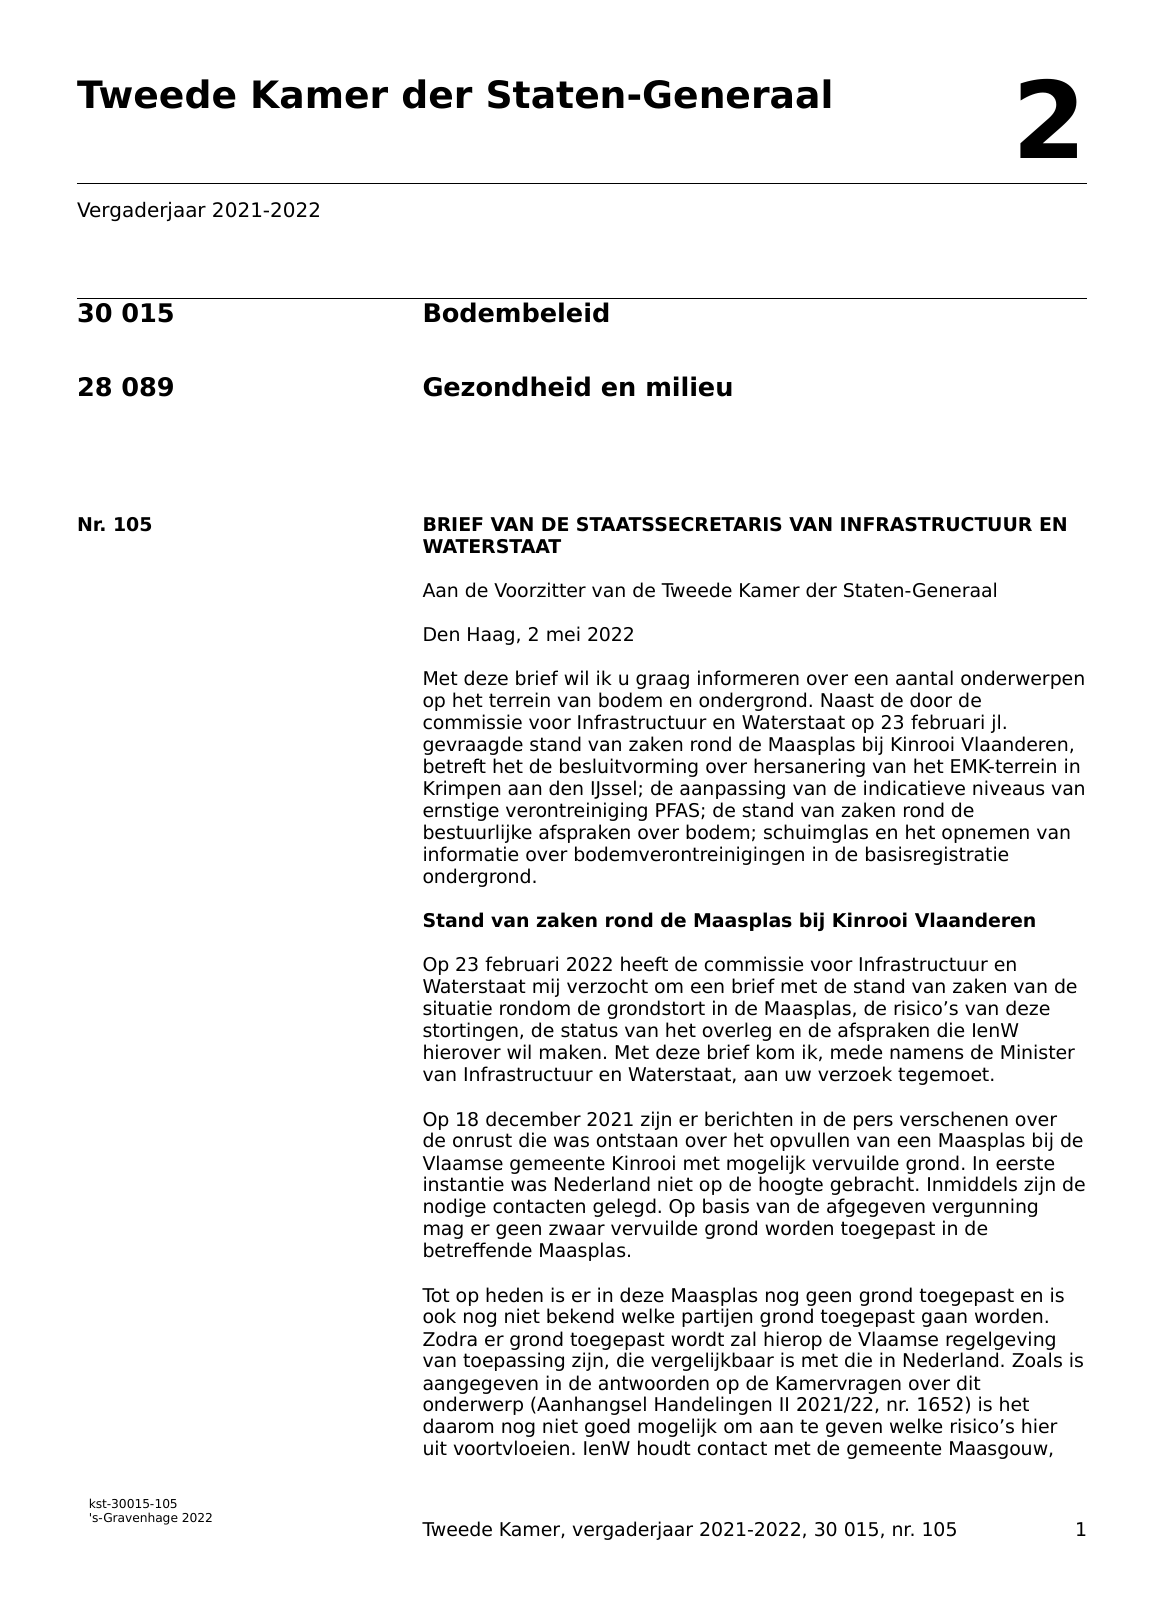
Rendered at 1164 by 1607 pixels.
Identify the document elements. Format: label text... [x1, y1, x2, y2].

text 's-Gravenhage 2022 [88, 1511, 323, 1525]
subtitle Stand van zaken rond de Maasplas bij Kinrooi Vlaanderen [422, 910, 1087, 932]
subtitle Nr. 105 BRIEF VAN DE STAATSSECRETARIS VAN INFRASTRUCTUUR EN WATERSTAAT [77, 514, 1087, 558]
subtitle 28 089 Gezondheid en milieu [77, 373, 1087, 403]
subtitle 30 015 Bodembeleid [77, 299, 1087, 329]
text Den Haag, 2 mei 2022 [422, 624, 1087, 646]
text kst-30015-105 [88, 1497, 323, 1511]
text Op 23 februari 2022 heeft de commissie voor Infrastructuur en Waterstaat mij verzocht om een brief met de stand van zaken van de situatie rondom de grondstort in de Maasplas, de risico’s van deze stortingen, de status van het overleg en de afspraken die IenW hierover wil maken. Met deze brief kom ik, mede namens de Minister van Infrastructuur en Waterstaat, aan uw verzoek tegemoet. [422, 954, 1087, 1086]
text Op 18 december 2021 zijn er berichten in de pers verschenen over de onrust die was ontstaan over het opvullen van een Maasplas bij de Vlaamse gemeente Kinrooi met mogelijk vervuilde grond. In eerste instantie was Nederland niet op de hoogte gebracht. Inmiddels zijn de nodige contacten gelegd. Op basis van de afgegeven vergunning mag er geen zwaar vervuilde grond worden toegepast in de betreffende Maasplas. [422, 1108, 1087, 1262]
table_header 2 [886, 59, 1087, 183]
text Met deze brief wil ik u graag informeren over een aantal onderwerpen op het terrein van bodem en ondergrond. Naast de door de commissie voor Infrastructuur en Waterstaat op 23 februari jl. gevraagde stand van zaken rond de Maasplas bij Kinrooi Vlaanderen, betreft het de besluitvorming over hersanering van het EMK-terrein in Krimpen aan den IJssel; de aanpassing van de indicatieve niveaus van ernstige verontreiniging PFAS; de stand van zaken rond de bestuurlijke afspraken over bodem; schuimglas en het opnemen van informatie over bodemverontreinigingen in de basisregistratie ondergrond. [422, 668, 1087, 888]
text Tot op heden is er in deze Maasplas nog geen grond toegepast en is ook nog niet bekend welke partijen grond toegepast gaan worden. Zodra er grond toegepast wordt zal hierop de Vlaamse regelgeving van toepassing zijn, die vergelijkbaar is met die in Nederland. Zoals is aangegeven in de antwoorden op de Kamervragen over dit onderwerp (Aanhangsel Handelingen II 2021/22, nr. 1652) is het daarom nog niet goed mogelijk om aan te geven welke risico’s hier uit voortvloeien. IenW houdt contact met de gemeente Maasgouw, [422, 1284, 1087, 1460]
text Aan de Voorzitter van de Tweede Kamer der Staten-Generaal [422, 580, 1087, 602]
table_header Tweede Kamer der Staten-Generaal [77, 59, 886, 183]
table_cell Vergaderjaar 2021-2022 [77, 184, 1087, 298]
